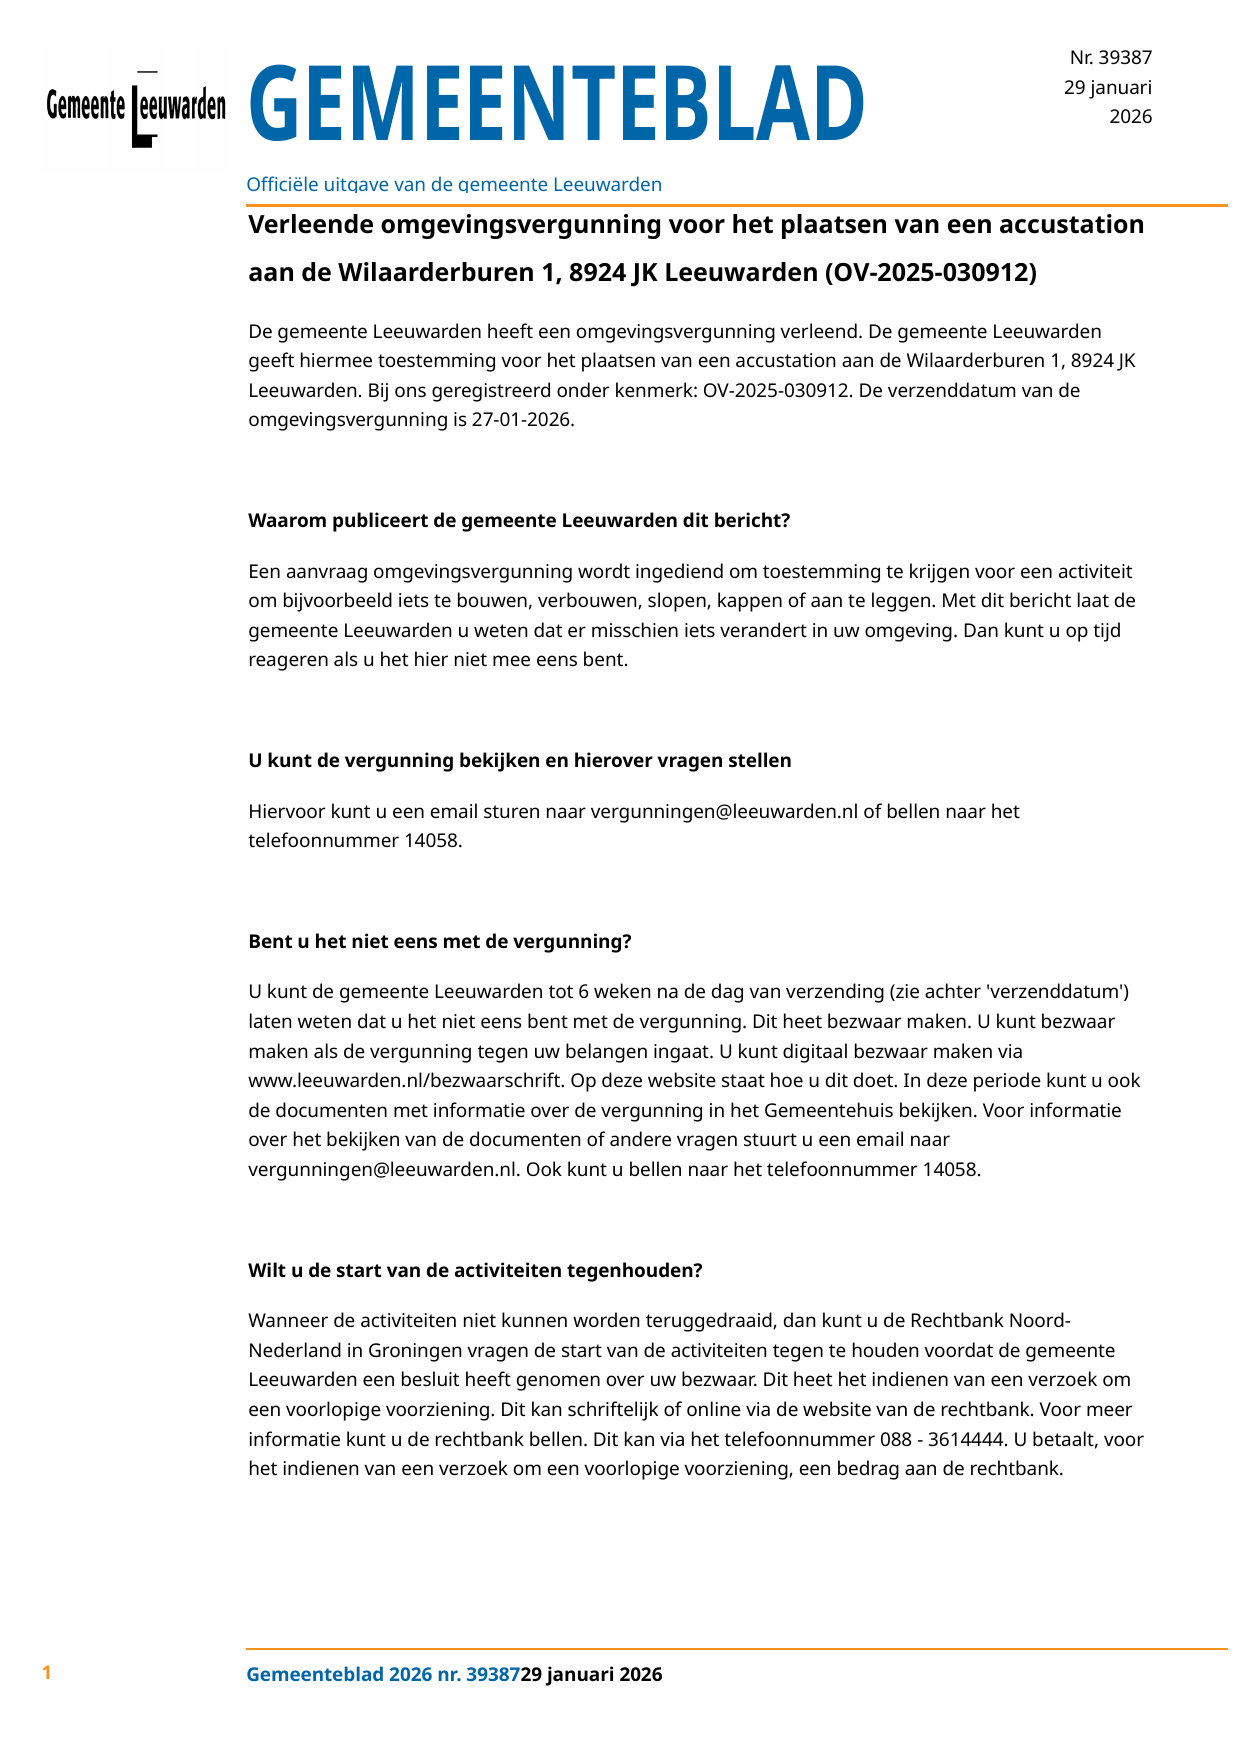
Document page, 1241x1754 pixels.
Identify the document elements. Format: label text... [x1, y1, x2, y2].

text Waarom publiceert de gemeente Leeuwarden dit bericht? [248, 507, 1152, 533]
text Verleende omgevingsvergunning voor het plaatsen van een accustation aan de Wilaarderburen 1, 8924 JK Leeuwarden (OV-2025-030912) [248, 207, 1152, 288]
text Wanneer de activiteiten niet kunnen worden teruggedraaid, dan kunt u de Rechtbank Noord-Nederland in Groningen vragen de start van de activiteiten tegen te houden voordat de gemeente Leeuwarden een besluit heeft genomen over uw bezwaar. Dit heet het indienen van een verzoek om een voorlopige voorziening. Dit kan schriftelijk of online via de website van de rechtbank. Voor meer informatie kunt u de rechtbank bellen. Dit kan via het telefoonnummer 088 - 3614444. U betaalt, voor het indienen van een verzoek om een voorlopige voorziening, een bedrag aan de rechtbank. [248, 1307, 1152, 1481]
text Een aanvraag omgevingsvergunning wordt ingediend om toestemming te krijgen voor een activiteit om bijvoorbeeld iets te bouwen, verbouwen, slopen, kappen of aan te leggen. Met dit bericht laat de gemeente Leeuwarden u weten dat er misschien iets verandert in uw omgeving. Dan kunt u op tijd reageren als u het hier niet mee eens bent. [248, 558, 1152, 672]
text U kunt de gemeente Leeuwarden tot 6 weken na de dag van verzending (zie achter 'verzenddatum') laten weten dat u het niet eens bent met de vergunning. Dit heet bezwaar maken. U kunt bezwaar maken als de vergunning tegen uw belangen ingaat. U kunt digitaal bezwaar maken via www.leeuwarden.nl/bezwaarschrift. Op deze website staat hoe u dit doet. In deze periode kunt u ook de documenten met informatie over de vergunning in het Gemeentehuis bekijken. Voor informatie over het bekijken van de documenten of andere vragen stuurt u een email naar vergunningen@leeuwarden.nl. Ook kunt u bellen naar het telefoonnummer 14058. [248, 979, 1152, 1182]
text Wilt u de start van de activiteiten tegenhouden? [248, 1257, 1152, 1283]
text De gemeente Leeuwarden heeft een omgevingsvergunning verleend. De gemeente Leeuwarden geeft hiermee toestemming voor het plaatsen van een accustation aan de Wilaarderburen 1, 8924 JK Leeuwarden. Bij ons geregistreerd onder kenmerk: OV-2025-030912. De verzenddatum van de omgevingsvergunning is 27-01-2026. [248, 318, 1152, 432]
text U kunt de vergunning bekijken en hierover vragen stellen [248, 747, 1152, 773]
text Bent u het niet eens met de vergunning? [248, 928, 1152, 954]
picture [41, 47, 231, 172]
text Hiervoor kunt u een email sturen naar vergunningen@leeuwarden.nl of bellen naar het telefoonnummer 14058. [248, 798, 1152, 853]
